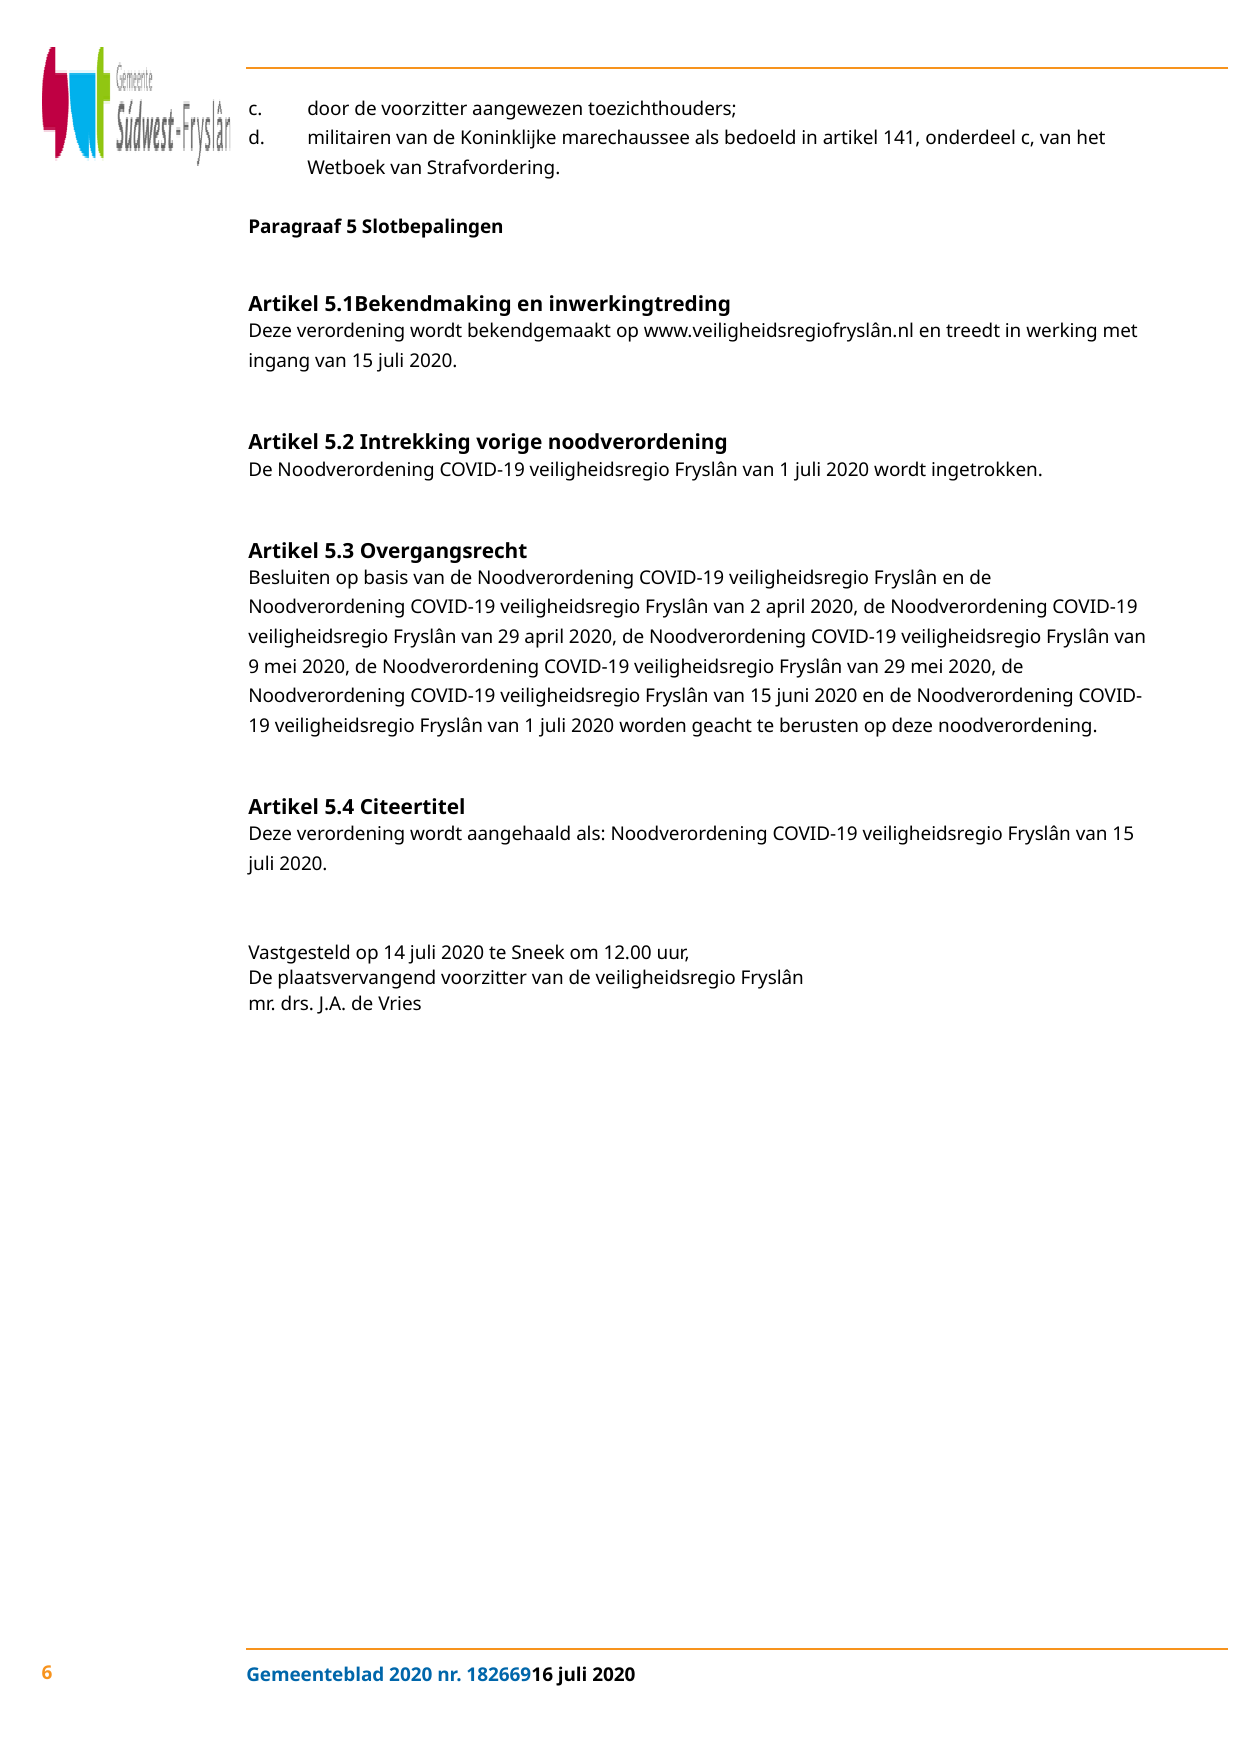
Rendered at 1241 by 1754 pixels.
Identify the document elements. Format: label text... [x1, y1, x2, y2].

text Vastgesteld op 14 juli 2020 te Sneek om 12.00 uur, [248, 939, 1152, 964]
text Artikel 5.4 Citeertitel [248, 792, 1152, 821]
text Besluiten op basis van de Noodverordening COVID-19 veiligheidsregio Fryslân en de Noodverordening COVID-19 veiligheidsregio Fryslân van 2 april 2020, de Noodverordening COVID-19 veiligheidsregio Fryslân van 29 april 2020, de Noodverordening COVID-19 veiligheidsregio Fryslân van 9 mei 2020, de Noodverordening COVID-19 veiligheidsregio Fryslân van 29 mei 2020, de Noodverordening COVID-19 veiligheidsregio Fryslân van 15 juni 2020 en de Noodverordening COVID-19 veiligheidsregio Fryslân van 1 juli 2020 worden geacht te berusten op deze noodverordening. [248, 564, 1152, 738]
text Artikel 5.3 Overgangsrecht [248, 536, 1152, 564]
text Artikel 5.2 Intrekking vorige noodverordening [248, 427, 1152, 456]
text Deze verordening wordt bekendgemaakt op www.veiligheidsregiofryslân.nl en treedt in werking met ingang van 15 juli 2020. [248, 318, 1152, 373]
text Paragraaf 5 Slotbepalingen [248, 213, 1152, 239]
picture [41, 47, 231, 172]
text mr. drs. J.A. de Vries [248, 990, 1152, 1016]
text Deze verordening wordt aangehaald als: Noodverordening COVID-19 veiligheidsregio Fryslân van 15 juli 2020. [248, 821, 1152, 876]
text De Noodverordening COVID-19 veiligheidsregio Fryslân van 1 juli 2020 wordt ingetrokken. [248, 456, 1152, 481]
list militairen van de Koninklijke marechaussee als bedoeld in artikel 141, onderdeel c, van het Wetboek van Strafvordering. [248, 124, 1152, 180]
text Artikel 5.1Bekendmaking en inwerkingtreding [248, 289, 1152, 318]
text De plaatsvervangend voorzitter van de veiligheidsregio Fryslân [248, 964, 1152, 990]
list door de voorzitter aangewezen toezichthouders; [248, 95, 1152, 121]
